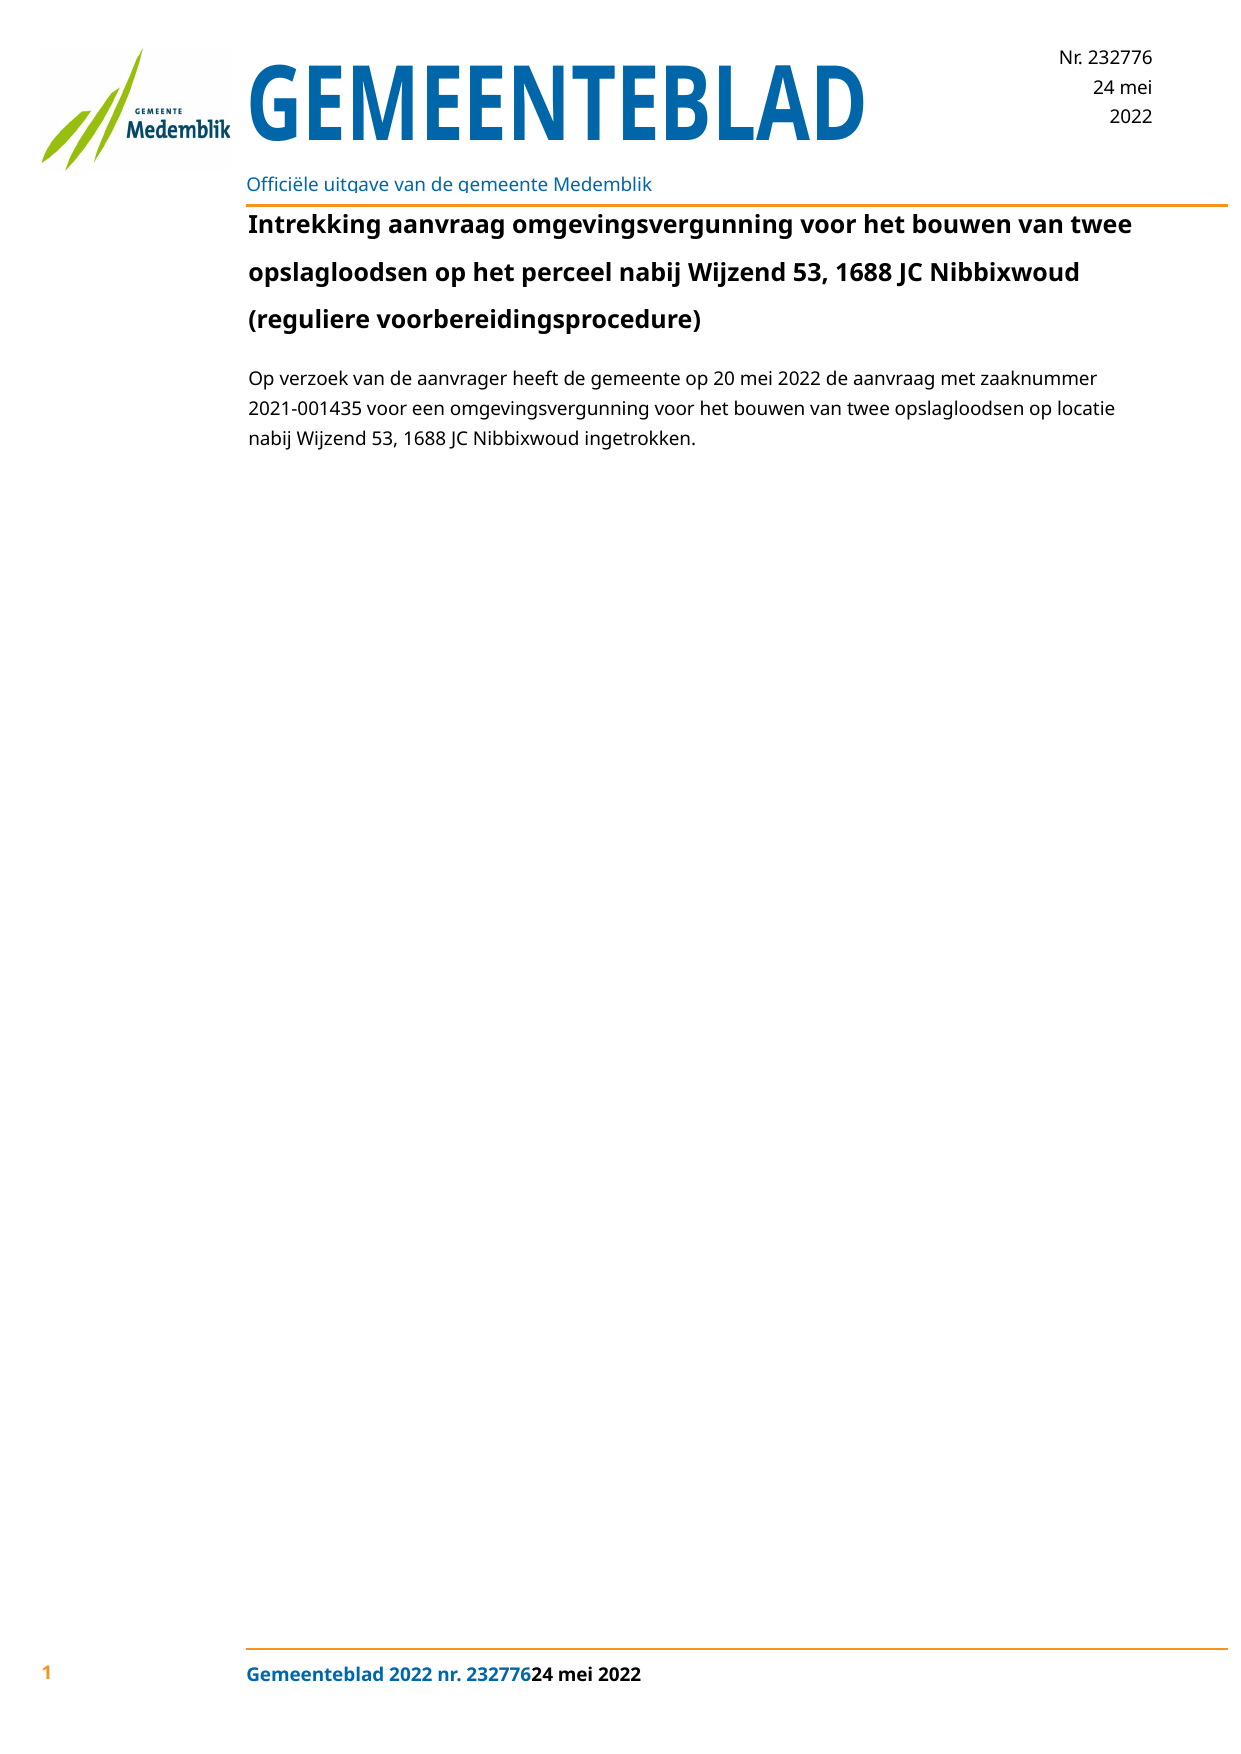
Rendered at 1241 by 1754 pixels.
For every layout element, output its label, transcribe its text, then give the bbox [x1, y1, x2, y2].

text Intrekking aanvraag omgevingsvergunning voor het bouwen van twee opslagloodsen op het perceel nabij Wijzend 53, 1688 JC Nibbixwoud (reguliere voorbereidingsprocedure) [248, 207, 1152, 336]
picture [41, 47, 231, 172]
text Op verzoek van de aanvrager heeft de gemeente op 20 mei 2022 de aanvraag met zaaknummer 2021-001435 voor een omgevingsvergunning voor het bouwen van twee opslagloodsen op locatie nabij Wijzend 53, 1688 JC Nibbixwoud ingetrokken. [248, 366, 1152, 450]
